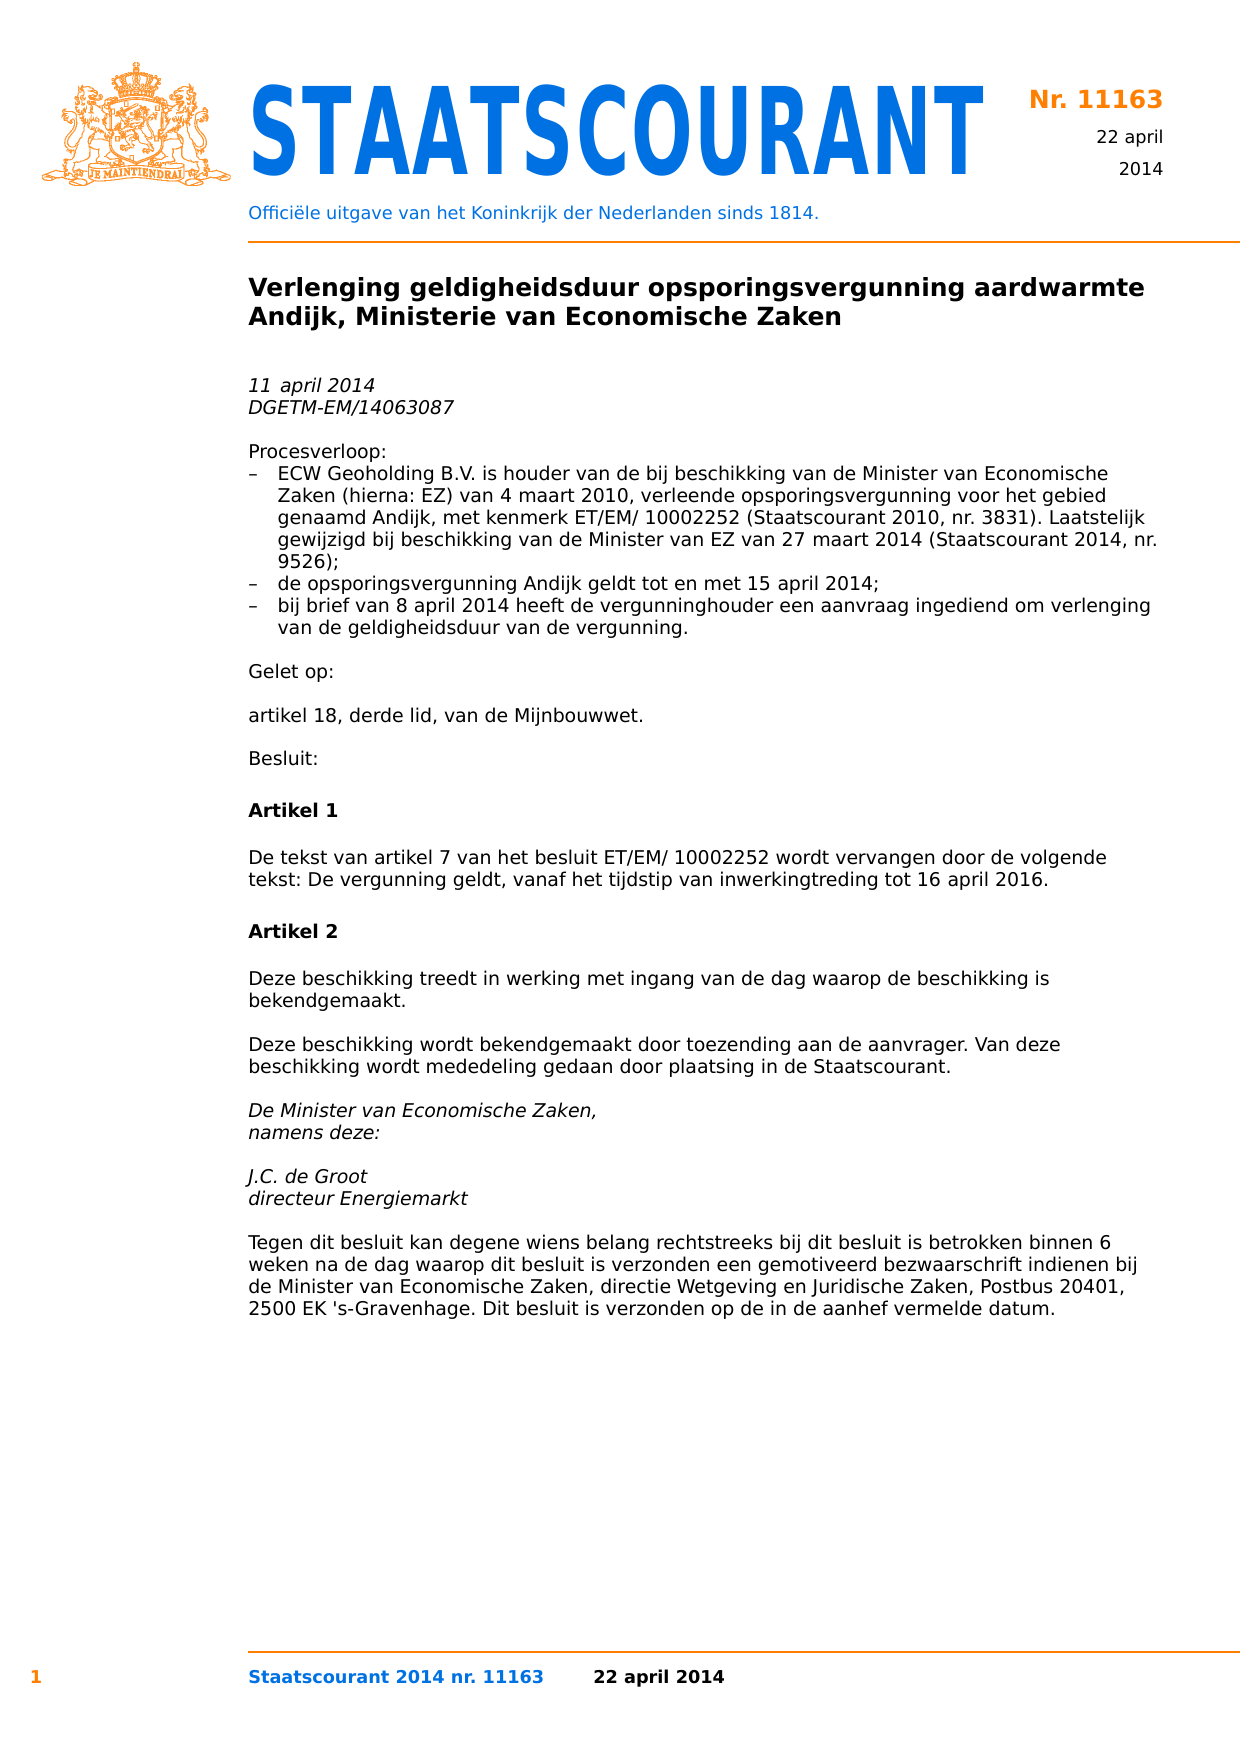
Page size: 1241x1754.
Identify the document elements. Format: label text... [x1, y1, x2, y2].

text DGETM-EM/14063087 [248, 397, 1163, 419]
text – de opsporingsvergunning Andijk geldt tot en met 15 april 2014; [248, 573, 1163, 595]
subtitle Artikel 2 [248, 921, 1163, 943]
text Besluit: [248, 748, 1163, 770]
text Deze beschikking treedt in werking met ingang van de dag waarop de beschikking is bekendgemaakt. [248, 968, 1163, 1012]
table_cell Officiële uitgave van het Koninkrijk der Nederlanden sinds 1814. [248, 203, 1240, 241]
text Procesverloop: [248, 441, 1163, 463]
text Tegen dit besluit kan degene wiens belang rechtstreeks bij dit besluit is betrokken binnen 6 weken na de dag waarop dit besluit is verzonden een gemotiveerd bezwaarschrift indienen bij de Minister van Economische Zaken, directie Wetgeving en Juridische Zaken, Postbus 20401, 2500 EK 's-Gravenhage. Dit besluit is verzonden op de in de aanhef vermelde datum. [248, 1232, 1163, 1319]
picture [41, 62, 231, 186]
text Deze beschikking wordt bekendgemaakt door toezending aan de aanvrager. Van deze beschikking wordt mededeling gedaan door plaatsing in de Staatscourant. [248, 1034, 1163, 1078]
text – ECW Geoholding B.V. is houder van de bij beschikking van de Minister van Economische Zaken (hierna: EZ) van 4 maart 2010, verleende opsporingsvergunning voor het gebied genaamd Andijk, met kenmerk ET/EM/ 10002252 (Staatscourant 2010, nr. 3831). Laatstelijk gewijzigd bij beschikking van de Minister van EZ van 27 maart 2014 (Staatscourant 2014, nr. 9526); [248, 463, 1163, 573]
text 11 april 2014 [248, 375, 1163, 397]
table_cell 2014 [998, 153, 1240, 203]
subtitle Artikel 1 [248, 800, 1163, 822]
text – bij brief van 8 april 2014 heeft de vergunninghouder een aanvraag ingediend om verlenging van de geldigheidsduur van de vergunning. [248, 595, 1163, 639]
text artikel 18, derde lid, van de Mijnbouwwet. [248, 704, 1163, 726]
text De Minister van Economische Zaken, namens deze: J.C. de Groot directeur Energiemarkt [248, 1100, 1163, 1210]
text Gelet op: [248, 661, 1163, 683]
table_header STAATSCOURANT [248, 62, 998, 203]
table_header [25, 62, 248, 241]
text De tekst van artikel 7 van het besluit ET/EM/ 10002252 wordt vervangen door de volgende tekst: De vergunning geldt, vanaf het tijdstip van inwerkingtreding tot 16 april 2016. [248, 847, 1163, 891]
table_cell 22 april [998, 121, 1240, 153]
subtitle Verlenging geldigheidsduur opsporingsvergunning aardwarmte Andijk, Ministerie van Economische Zaken [248, 273, 1163, 331]
table_header Nr. 11163 [998, 62, 1240, 121]
